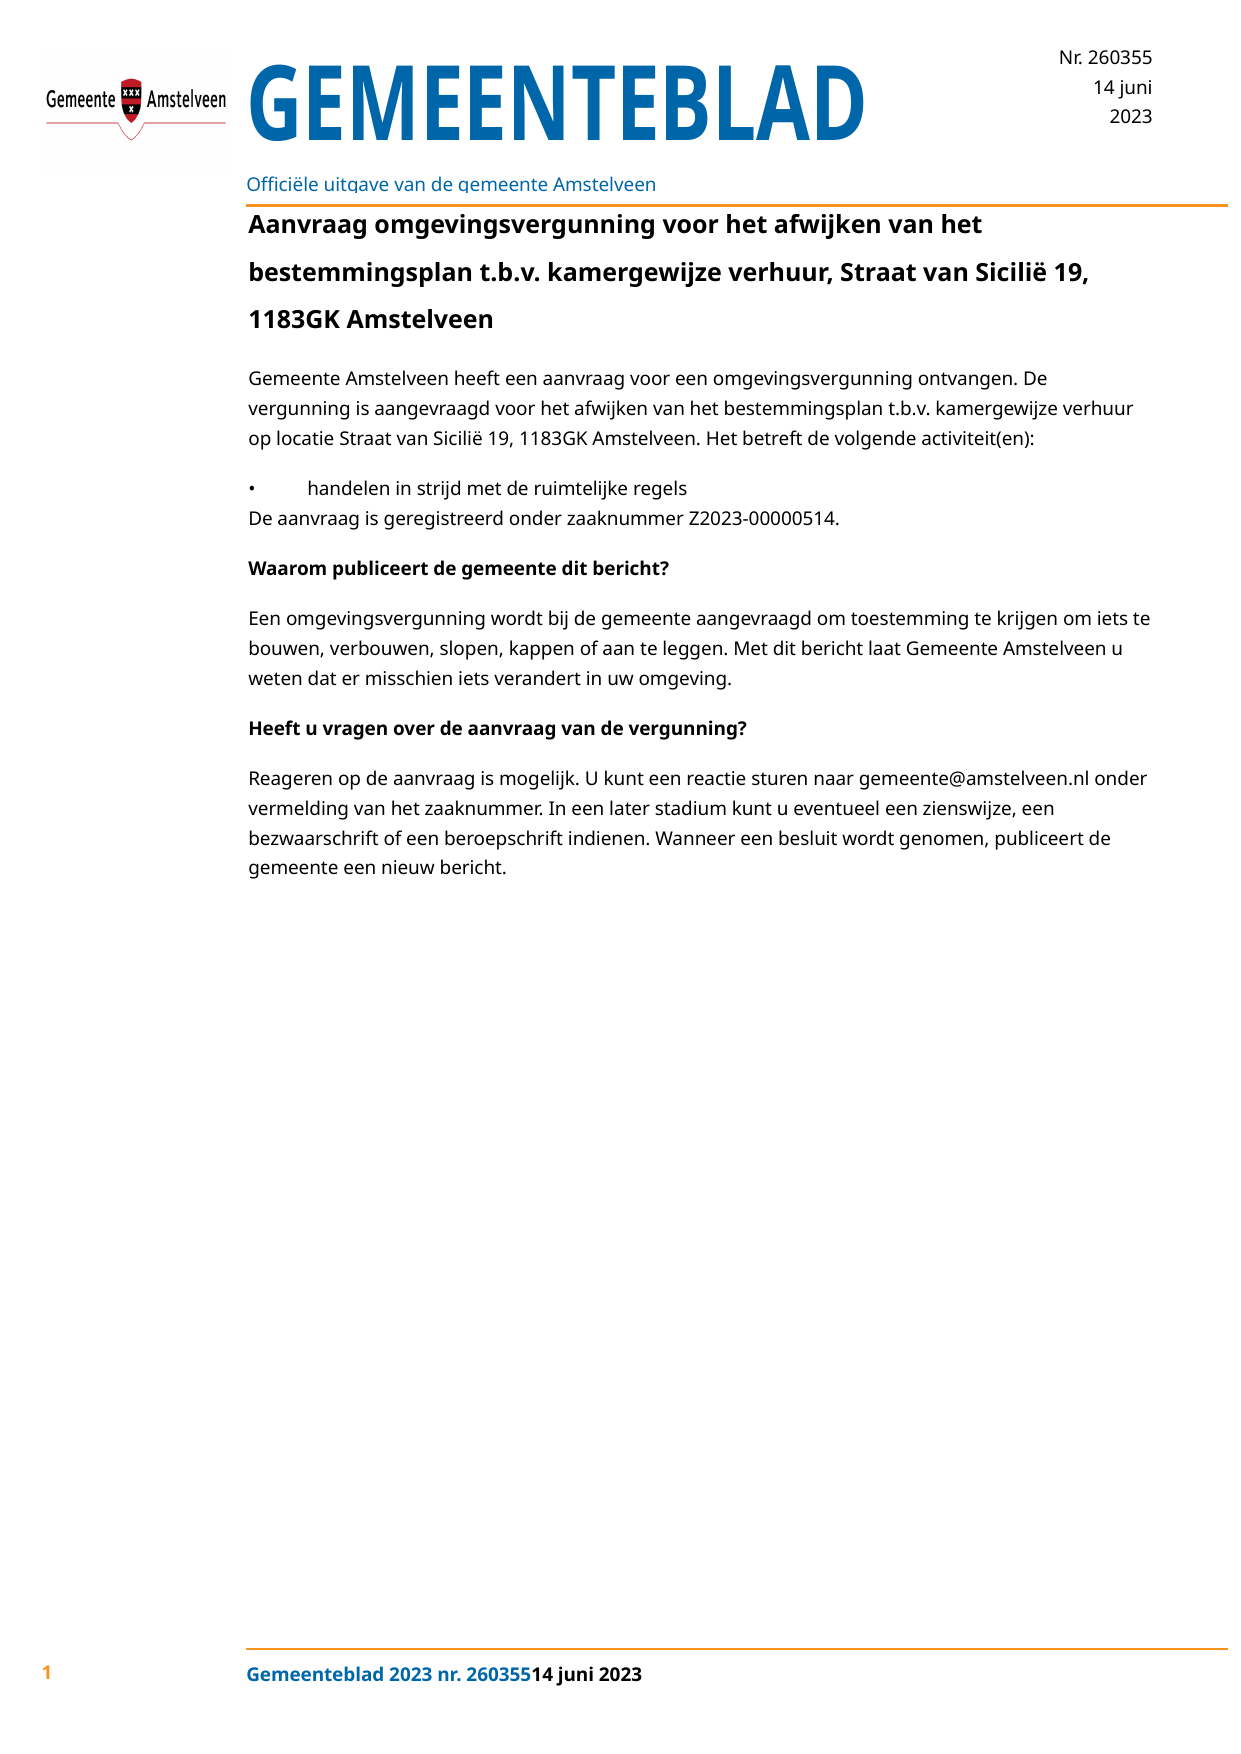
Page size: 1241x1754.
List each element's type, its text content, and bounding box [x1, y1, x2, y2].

text Heeft u vragen over de aanvraag van de vergunning? [248, 715, 1152, 741]
text De aanvraag is geregistreerd onder zaaknummer Z2023-00000514. [248, 505, 1152, 530]
text Een omgevingsvergunning wordt bij de gemeente aangevraagd om toestemming te krijgen om iets te bouwen, verbouwen, slopen, kappen of aan te leggen. Met dit bericht laat Gemeente Amstelveen u weten dat er misschien iets verandert in uw omgeving. [248, 606, 1152, 690]
list handelen in strijd met de ruimtelijke regels [248, 475, 1152, 501]
text Aanvraag omgevingsvergunning voor het afwijken van het bestemmingsplan t.b.v. kamergewijze verhuur, Straat van Sicilië 19, 1183GK Amstelveen [248, 207, 1152, 336]
text Waarom publiceert de gemeente dit bericht? [248, 555, 1152, 581]
text Reageren op de aanvraag is mogelijk. U kunt een reactie sturen naar gemeente@amstelveen.nl onder vermelding van het zaaknummer. In een later stadium kunt u eventueel een zienswijze, een bezwaarschrift of een beroepschrift indienen. Wanneer een besluit wordt genomen, publiceert de gemeente een nieuw bericht. [248, 766, 1152, 880]
picture [41, 47, 231, 172]
text Gemeente Amstelveen heeft een aanvraag voor een omgevingsvergunning ontvangen. De vergunning is aangevraagd voor het afwijken van het bestemmingsplan t.b.v. kamergewijze verhuur op locatie Straat van Sicilië 19, 1183GK Amstelveen. Het betreft de volgende activiteit(en): [248, 366, 1152, 450]
